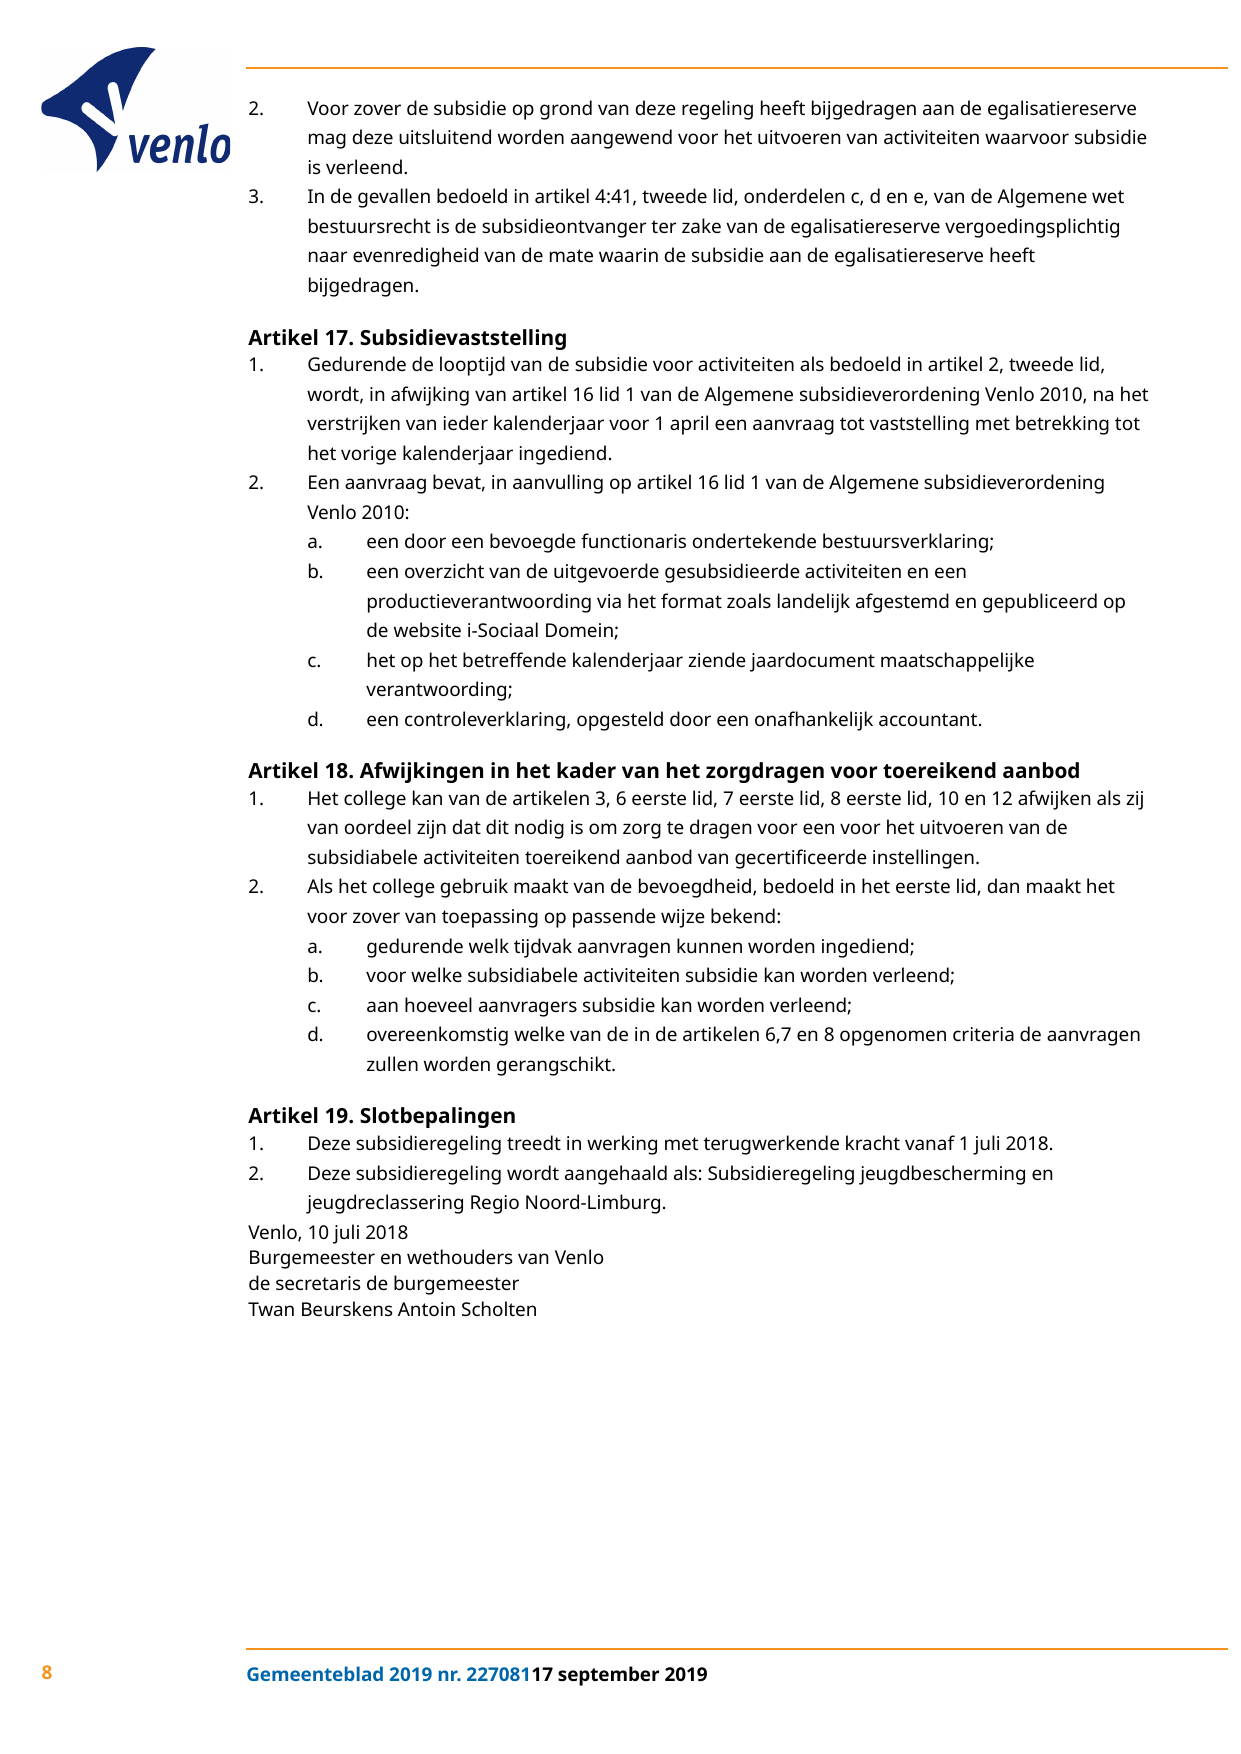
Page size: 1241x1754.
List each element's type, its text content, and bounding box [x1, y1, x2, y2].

picture [41, 47, 231, 172]
text Artikel 18. Afwijkingen in het kader van het zorgdragen voor toereikend aanbod [248, 757, 1152, 785]
list Gedurende de looptijd van de subsidie voor activiteiten als bedoeld in artikel 2, tweede lid, wordt, in afwijking van artikel 16 lid 1 van de Algemene subsidieverordening Venlo 2010, na het verstrijken van ieder kalenderjaar voor 1 april een aanvraag tot vaststelling met betrekking tot het vorige kalenderjaar ingediend. [248, 351, 1152, 466]
list het op het betreffende kalenderjaar ziende jaardocument maatschappelijke verantwoording; [307, 647, 1152, 702]
text Twan Beurskens Antoin Scholten [248, 1296, 1152, 1322]
list aan hoeveel aanvragers subsidie kan worden verleend; [307, 992, 1152, 1018]
text Artikel 19. Slotbepalingen [248, 1102, 1152, 1130]
list voor welke subsidiabele activiteiten subsidie kan worden verleend; [307, 962, 1152, 988]
list overeenkomstig welke van de in de artikelen 6,7 en 8 opgenomen criteria de aanvragen zullen worden gerangschikt. [307, 1022, 1152, 1077]
list Voor zover de subsidie op grond van deze regeling heeft bijgedragen aan de egalisatiereserve mag deze uitsluitend worden aangewend voor het uitvoeren van activiteiten waarvoor subsidie is verleend. [248, 95, 1152, 180]
list een door een bevoegde functionaris ondertekende bestuursverklaring; [307, 529, 1152, 554]
list Deze subsidieregeling wordt aangehaald als: Subsidieregeling jeugdbescherming en jeugdreclassering Regio Noord-Limburg. [248, 1160, 1152, 1215]
text Burgemeester en wethouders van Venlo [248, 1244, 1152, 1270]
text Venlo, 10 juli 2018 [248, 1219, 1152, 1244]
list een overzicht van de uitgevoerde gesubsidieerde activiteiten en een productieverantwoording via het format zoals landelijk afgestemd en gepubliceerd op de website i-Sociaal Domein; [307, 558, 1152, 643]
text Artikel 17. Subsidievaststelling [248, 323, 1152, 351]
list Een aanvraag bevat, in aanvulling op artikel 16 lid 1 van de Algemene subsidieverordening Venlo 2010: [248, 469, 1152, 525]
list In de gevallen bedoeld in artikel 4:41, tweede lid, onderdelen c, d en e, van de Algemene wet bestuursrecht is de subsidieontvanger ter zake van de egalisatiereserve vergoedingsplichtig naar evenredigheid van de mate waarin de subsidie aan de egalisatiereserve heeft bijgedragen. [248, 183, 1152, 298]
list Als het college gebruik maakt van de bevoegdheid, bedoeld in het eerste lid, dan maakt het voor zover van toepassing op passende wijze bekend: [248, 874, 1152, 929]
text de secretaris de burgemeester [248, 1270, 1152, 1296]
list Deze subsidieregeling treedt in werking met terugwerkende kracht vanaf 1 juli 2018. [248, 1130, 1152, 1156]
list gedurende welk tijdvak aanvragen kunnen worden ingediend; [307, 933, 1152, 959]
list een controleverklaring, opgesteld door een onafhankelijk accountant. [307, 706, 1152, 732]
list Het college kan van de artikelen 3, 6 eerste lid, 7 eerste lid, 8 eerste lid, 10 en 12 afwijken als zij van oordeel zijn dat dit nodig is om zorg te dragen voor een voor het uitvoeren van de subsidiabele activiteiten toereikend aanbod van gecertificeerde instellingen. [248, 785, 1152, 870]
